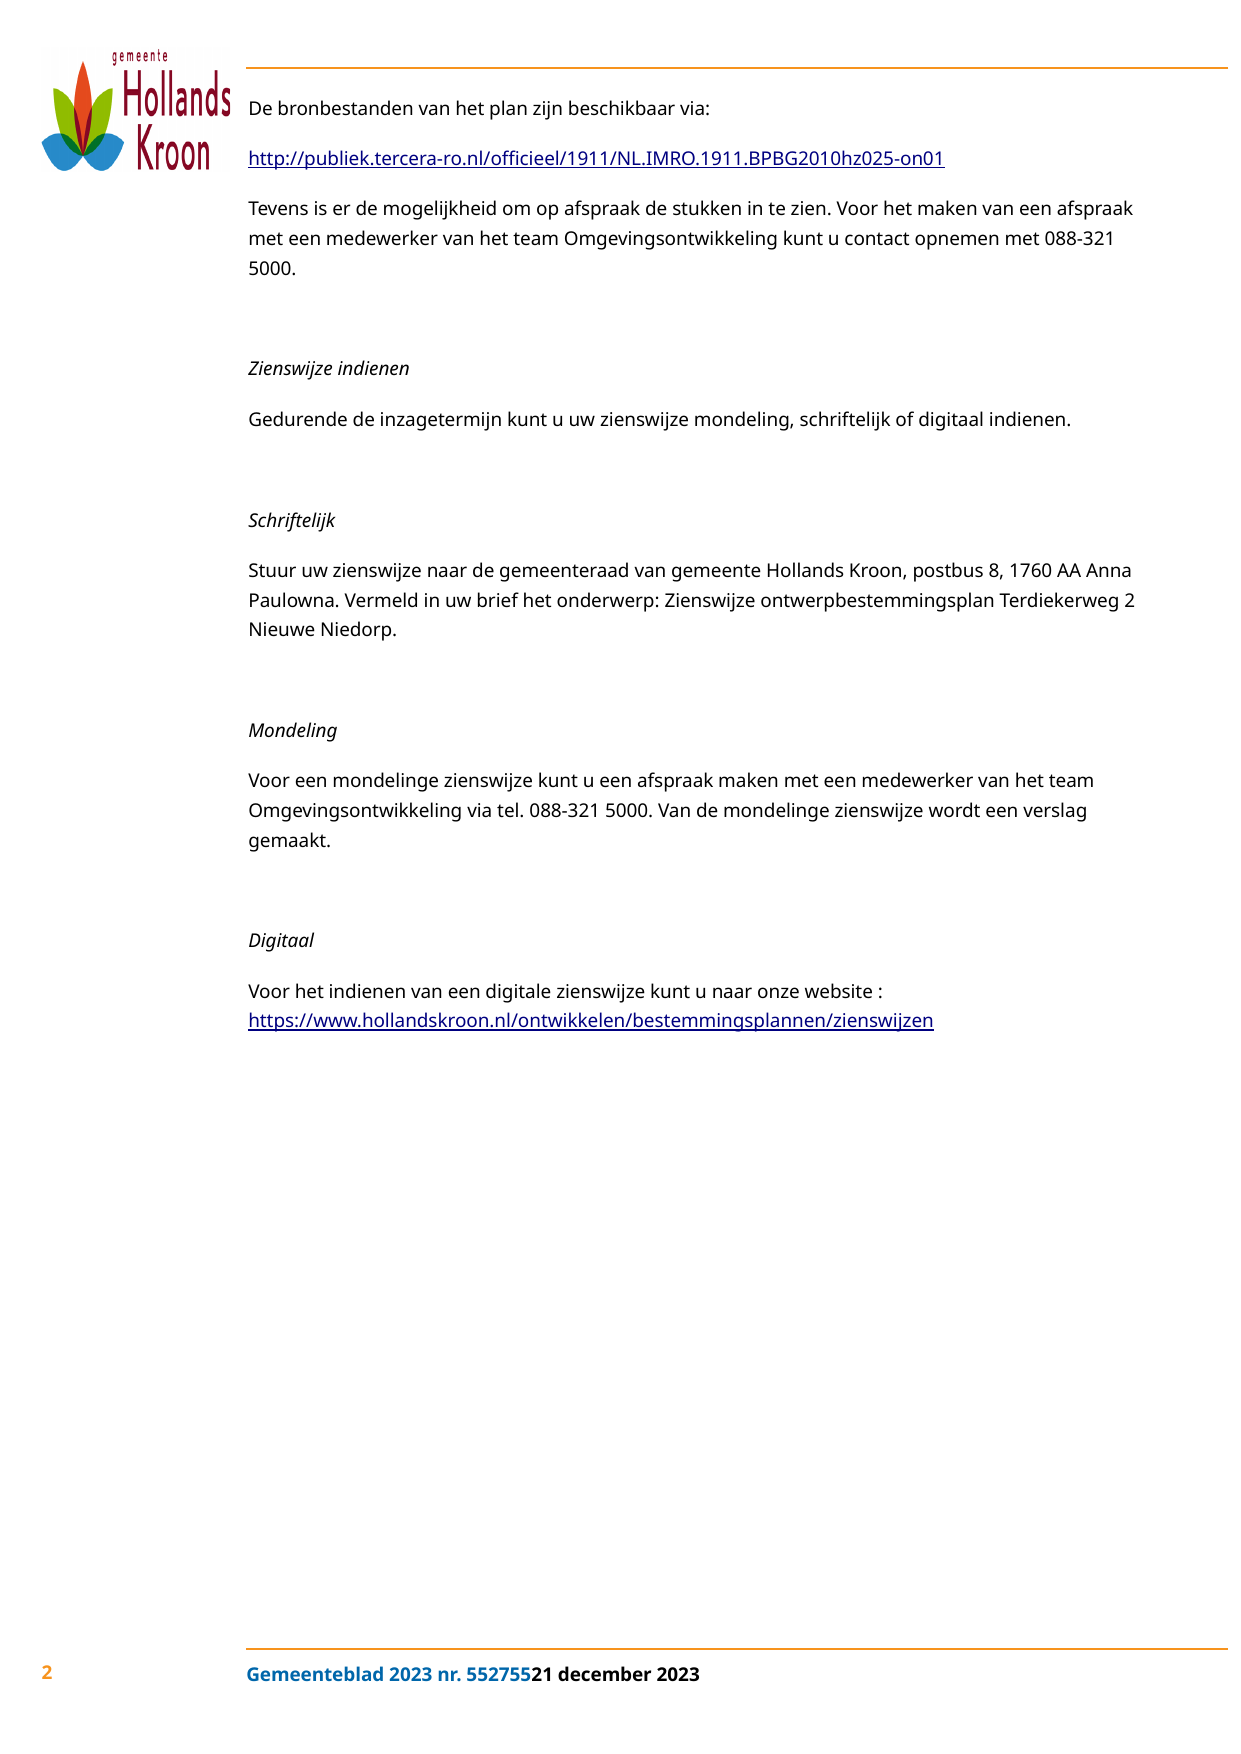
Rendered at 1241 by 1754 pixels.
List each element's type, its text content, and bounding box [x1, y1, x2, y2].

text Schriftelijk [248, 507, 1152, 533]
text De bronbestanden van het plan zijn beschikbaar via: [248, 95, 1152, 121]
text http://publiek.tercera-ro.nl/officieel/1911/NL.IMRO.1911.BPBG2010hz025-on01 [248, 145, 1152, 171]
text Tevens is er de mogelijkheid om op afspraak de stukken in te zien. Voor het maken van een afspraak met een medewerker van het team Omgevingsontwikkeling kunt u contact opnemen met 088-321 5000. [248, 196, 1152, 281]
text Zienswijze indienen [248, 356, 1152, 381]
text Voor het indienen van een digitale zienswijze kunt u naar onze website : https://www.hollandskroon.nl/ontwikkelen/bestemmingsplannen/zienswijzen [248, 978, 1152, 1033]
text Gedurende de inzagetermijn kunt u uw zienswijze mondeling, schriftelijk of digitaal indienen. [248, 406, 1152, 432]
text Mondeling [248, 717, 1152, 743]
text Stuur uw zienswijze naar de gemeenteraad van gemeente Hollands Kroon, postbus 8, 1760 AA Anna Paulowna. Vermeld in uw brief het onderwerp: Zienswijze ontwerpbestemmingsplan Terdiekerweg 2 Nieuwe Niedorp. [248, 557, 1152, 642]
text Voor een mondelinge zienswijze kunt u een afspraak maken met een medewerker van het team Omgevingsontwikkeling via tel. 088-321 5000. Van de mondelinge zienswijze wordt een verslag gemaakt. [248, 768, 1152, 853]
text Digitaal [248, 928, 1152, 953]
picture [41, 47, 231, 172]
